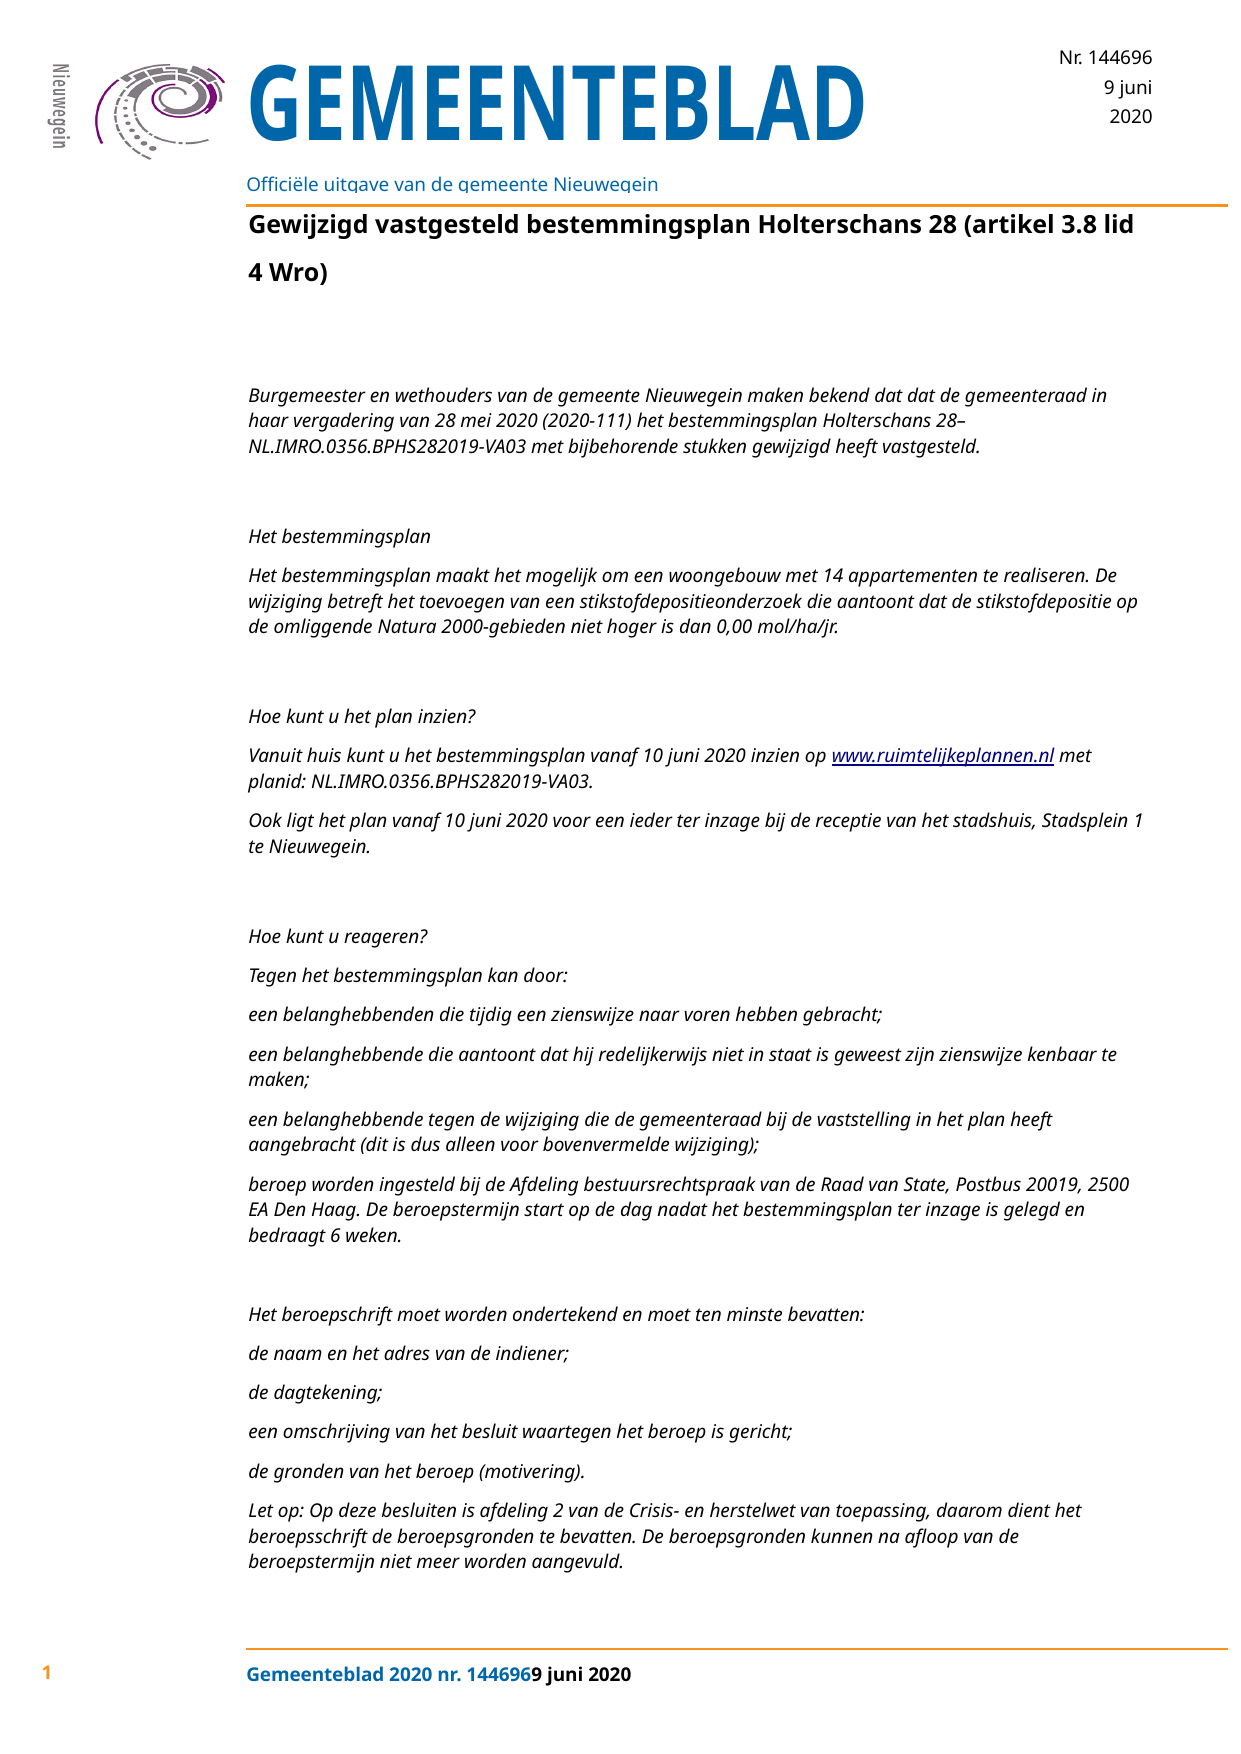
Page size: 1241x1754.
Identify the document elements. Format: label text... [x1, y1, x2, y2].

text Hoe kunt u het plan inzien? [248, 703, 1152, 729]
text de dagtekening; [248, 1379, 1152, 1405]
text Tegen het bestemmingsplan kan door: [248, 962, 1152, 988]
text de gronden van het beroep (motivering). [248, 1458, 1152, 1484]
text een omschrijving van het besluit waartegen het beroep is gericht; [248, 1419, 1152, 1444]
text Het beroepschrift moet worden ondertekend en moet ten minste bevatten: [248, 1301, 1152, 1327]
text Let op: Op deze besluiten is afdeling 2 van de Crisis- en herstelwet van toepassing, daarom dient het beroepsschrift de beroepsgronden te bevatten. De beroepsgronden kunnen na afloop van de beroepstermijn niet meer worden aangevuld. [248, 1497, 1152, 1574]
text een belanghebbende tegen de wijziging die de gemeenteraad bij de vaststelling in het plan heeft aangebracht (dit is dus alleen voor bovenvermelde wijziging); [248, 1106, 1152, 1157]
text beroep worden ingesteld bij de Afdeling bestuursrechtspraak van de Raad van State, Postbus 20019, 2500 EA Den Haag. De beroepstermijn start op de dag nadat het bestemmingsplan ter inzage is gelegd en bedraagt 6 weken. [248, 1171, 1152, 1248]
text een belanghebbenden die tijdig een zienswijze naar voren hebben gebracht; [248, 1002, 1152, 1027]
text Vanuit huis kunt u het bestemmingsplan vanaf 10 juni 2020 inzien op www.ruimtelijkeplannen.nl met planid: NL.IMRO.0356.BPHS282019-VA03. [248, 743, 1152, 794]
text Het bestemmingsplan [248, 523, 1152, 549]
text Gewijzigd vastgesteld bestemmingsplan Holterschans 28 (artikel 3.8 lid 4 Wro) [248, 207, 1152, 288]
text Ook ligt het plan vanaf 10 juni 2020 voor een ieder ter inzage bij de receptie van het stadshuis, Stadsplein 1 te Nieuwegein. [248, 808, 1152, 859]
text de naam en het adres van de indiener; [248, 1340, 1152, 1366]
text Het bestemmingsplan maakt het mogelijk om een woongebouw met 14 appartementen te realiseren. De wijziging betreft het toevoegen van een stikstofdepositieonderzoek die aantoont dat de stikstofdepositie op de omliggende Natura 2000-gebieden niet hoger is dan 0,00 mol/ha/jr. [248, 562, 1152, 639]
picture [41, 47, 231, 172]
text Burgemeester en wethouders van de gemeente Nieuwegein maken bekend dat dat de gemeenteraad in haar vergadering van 28 mei 2020 (2020-111) het bestemmingsplan Holterschans 28– NL.IMRO.0356.BPHS282019-VA03 met bijbehorende stukken gewijzigd heeft vastgesteld. [248, 382, 1152, 459]
text een belanghebbende die aantoont dat hij redelijkerwijs niet in staat is geweest zijn zienswijze kenbaar te maken; [248, 1041, 1152, 1092]
text Hoe kunt u reageren? [248, 923, 1152, 949]
